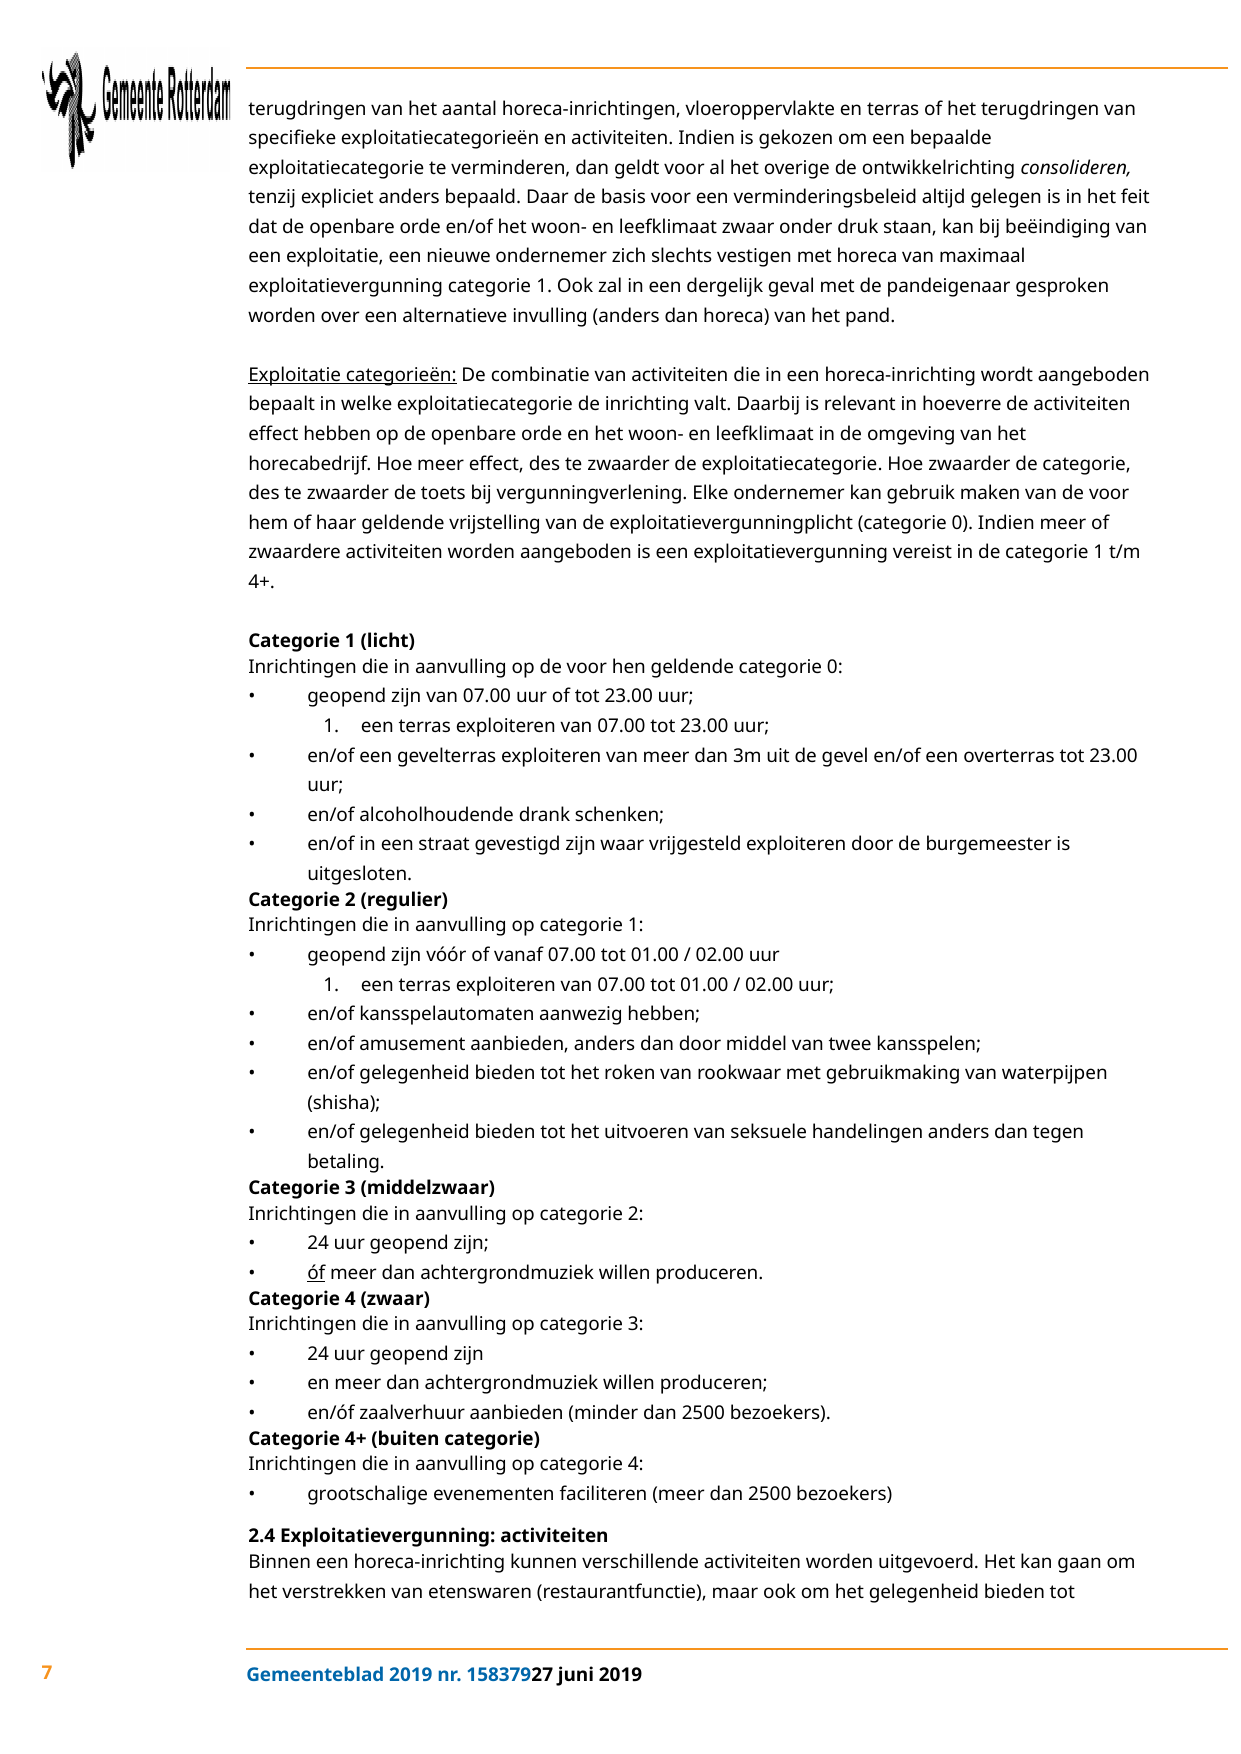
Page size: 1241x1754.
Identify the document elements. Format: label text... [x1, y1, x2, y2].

table_cell Categorie 2 (regulier) [248, 886, 1152, 912]
table_cell Inrichtingen die in aanvulling op categorie 2: 24 uur geopend zijn; óf meer dan achtergrondmuziek willen produceren. [248, 1200, 1152, 1285]
table_cell Inrichtingen die in aanvulling op categorie 4: grootschalige evenementen faciliteren (meer dan 2500 bezoekers) [248, 1451, 1152, 1506]
text 2.4 Exploitatievergunning: activiteiten [248, 1523, 1152, 1548]
text terugdringen van het aantal horeca-inrichtingen, vloeroppervlakte en terras of het terugdringen van specifieke exploitatiecategorieën en activiteiten. Indien is gekozen om een bepaalde exploitatiecategorie te verminderen, dan geldt voor al het overige de ontwikkelrichting consolideren, tenzij expliciet anders bepaald. Daar de basis voor een verminderingsbeleid altijd gelegen is in het feit dat de openbare orde en/of het woon- en leefklimaat zwaar onder druk staan, kan bij beëindiging van een exploitatie, een nieuwe ondernemer zich slechts vestigen met horeca van maximaal exploitatievergunning categorie 1. Ook zal in een dergelijk geval met de pandeigenaar gesproken worden over een alternatieve invulling (anders dan horeca) van het pand. [248, 95, 1152, 328]
table_cell Categorie 3 (middelzwaar) [248, 1174, 1152, 1200]
text Exploitatie categorieën: De combinatie van activiteiten die in een horeca-inrichting wordt aangeboden bepaalt in welke exploitatiecategorie de inrichting valt. Daarbij is relevant in hoeverre de activiteiten effect hebben op de openbare orde en het woon- en leefklimaat in de omgeving van het horecabedrijf. Hoe meer effect, des te zwaarder de exploitatiecategorie. Hoe zwaarder de categorie, des te zwaarder de toets bij vergunningverlening. Elke ondernemer kan gebruik maken van de voor hem of haar geldende vrijstelling van de exploitatievergunningplicht (categorie 0). Indien meer of zwaardere activiteiten worden aangeboden is een exploitatievergunning vereist in de categorie 1 t/m 4+. [248, 361, 1152, 594]
text Binnen een horeca-inrichting kunnen verschillende activiteiten worden uitgevoerd. Het kan gaan om het verstrekken van etenswaren (restaurantfunctie), maar ook om het gelegenheid bieden tot [248, 1548, 1152, 1604]
table_cell Inrichtingen die in aanvulling op de voor hen geldende categorie 0: geopend zijn van 07.00 uur of tot 23.00 uur; een terras exploiteren van 07.00 tot 23.00 uur; en/of een gevelterras exploiteren van meer dan 3m uit de gevel en/of een overterras tot 23.00 uur; en/of alcoholhoudende drank schenken; en/of in een straat gevestigd zijn waar vrijgesteld exploiteren door de burgemeester is uitgesloten. [248, 653, 1152, 886]
table_cell Inrichtingen die in aanvulling op categorie 1: geopend zijn vóór of vanaf 07.00 tot 01.00 / 02.00 uur een terras exploiteren van 07.00 tot 01.00 / 02.00 uur; en/of kansspelautomaten aanwezig hebben; en/of amusement aanbieden, anders dan door middel van twee kansspelen; en/of gelegenheid bieden tot het roken van rookwaar met gebruikmaking van waterpijpen (shisha); en/of gelegenheid bieden tot het uitvoeren van seksuele handelingen anders dan tegen betaling. [248, 912, 1152, 1174]
table_header Categorie 1 (licht) [248, 628, 1152, 653]
picture [41, 47, 231, 172]
table_cell Inrichtingen die in aanvulling op categorie 3: 24 uur geopend zijn en meer dan achtergrondmuziek willen produceren; en/óf zaalverhuur aanbieden (minder dan 2500 bezoekers). [248, 1310, 1152, 1425]
table_cell Categorie 4+ (buiten categorie) [248, 1425, 1152, 1451]
table_cell Categorie 4 (zwaar) [248, 1285, 1152, 1310]
